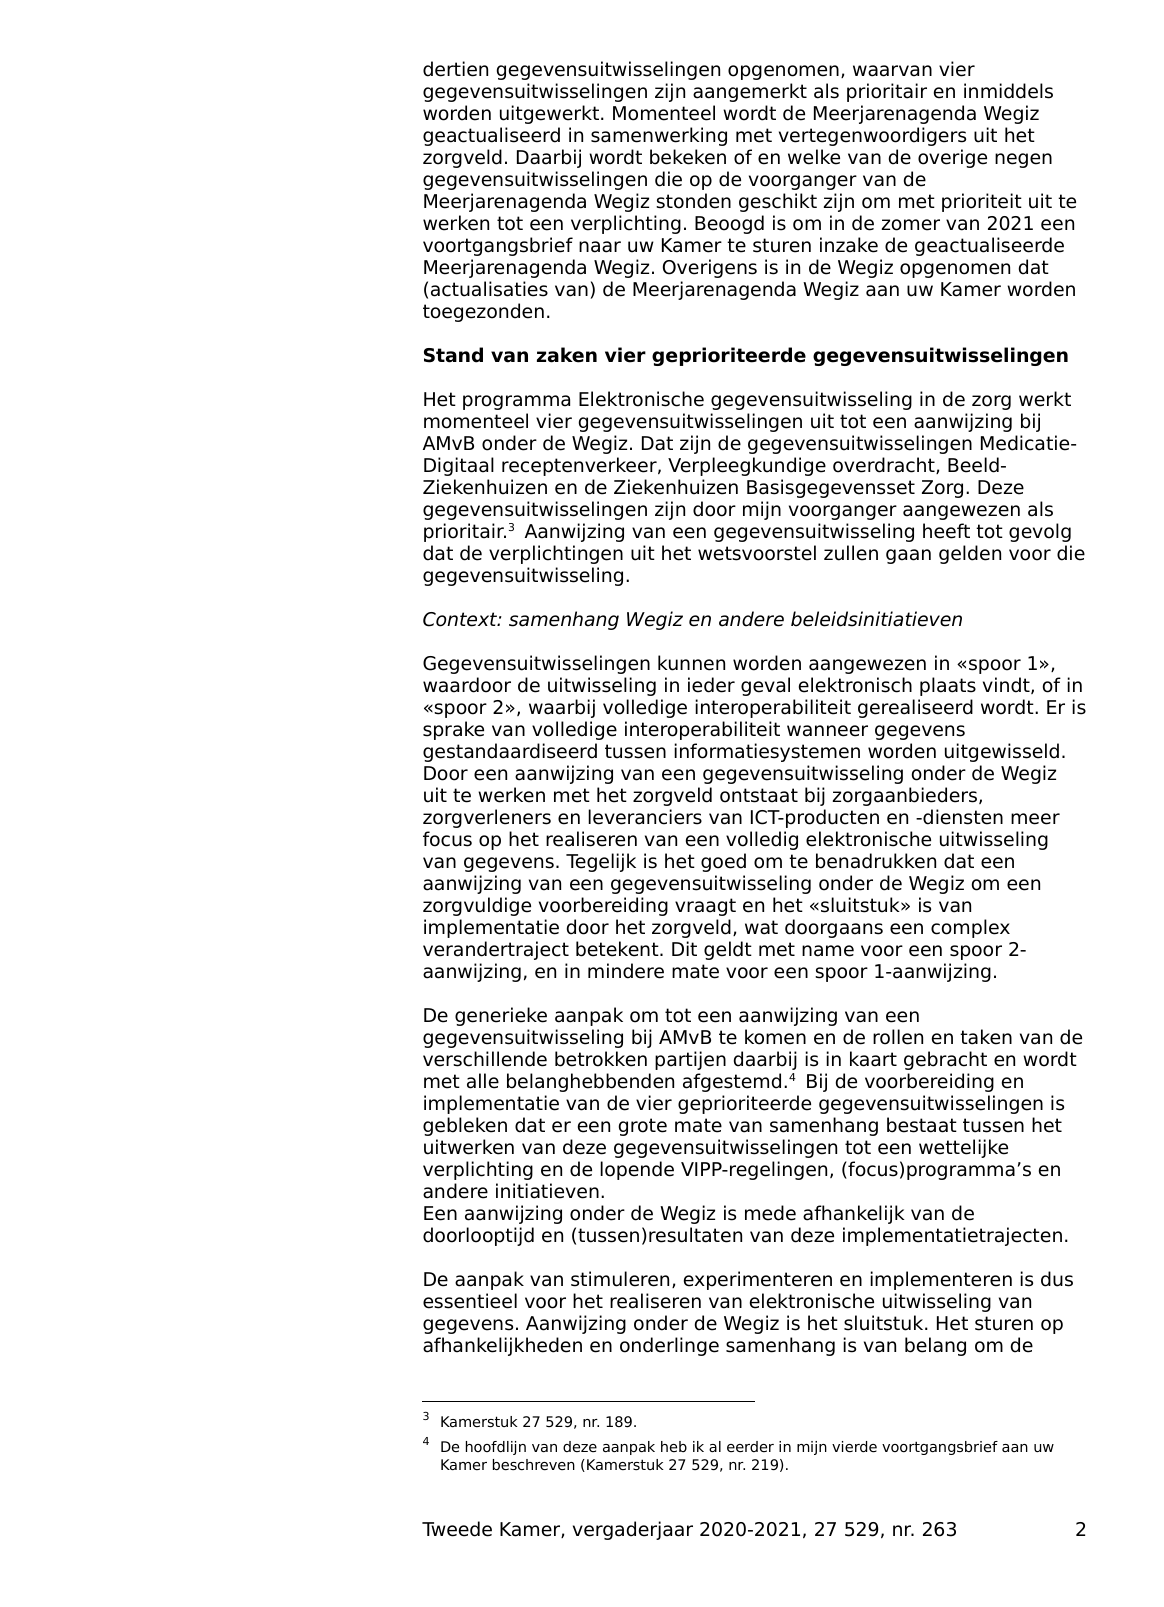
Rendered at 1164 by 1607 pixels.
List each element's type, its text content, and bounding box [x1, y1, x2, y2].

text De aanpak van stimuleren, experimenteren en implementeren is dus essentieel voor het realiseren van elektronische uitwisseling van gegevens. Aanwijzing onder de Wegiz is het sluitstuk. Het sturen op afhankelijkheden en onderlinge samenhang is van belang om de [422, 1269, 1087, 1357]
text Een aanwijzing onder de Wegiz is mede afhankelijk van de doorlooptijd en (tussen)resultaten van deze implementatietrajecten. [422, 1203, 1087, 1247]
text Het programma Elektronische gegevensuitwisseling in de zorg werkt momenteel vier gegevensuitwisselingen uit tot een aanwijzing bij AMvB onder de Wegiz. Dat zijn de gegevensuitwisselingen Medicatie-Digitaal receptenverkeer, Verpleegkundige overdracht, Beeld-Ziekenhuizen en de Ziekenhuizen Basisgegevensset Zorg. Deze gegevensuitwisselingen zijn door mijn voorganger aangewezen als prioritair. Aanwijzing van een gegevensuitwisseling heeft tot gevolg dat de verplichtingen uit het wetsvoorstel zullen gaan gelden voor die gegevensuitwisseling. [422, 389, 1087, 587]
text Kamerstuk 27 529, nr. 189. [422, 1410, 1087, 1432]
text dertien gegevensuitwisselingen opgenomen, waarvan vier gegevensuitwisselingen zijn aangemerkt als prioritair en inmiddels worden uitgewerkt. Momenteel wordt de Meerjarenagenda Wegiz geactualiseerd in samenwerking met vertegenwoordigers uit het zorgveld. Daarbij wordt bekeken of en welke van de overige negen gegevensuitwisselingen die op de voorganger van de Meerjarenagenda Wegiz stonden geschikt zijn om met prioriteit uit te werken tot een verplichting. Beoogd is om in de zomer van 2021 een voortgangsbrief naar uw Kamer te sturen inzake de geactualiseerde Meerjarenagenda Wegiz. Overigens is in de Wegiz opgenomen dat (actualisaties van) de Meerjarenagenda Wegiz aan uw Kamer worden toegezonden. [422, 59, 1087, 323]
text De hoofdlijn van deze aanpak heb ik al eerder in mijn vierde voortgangsbrief aan uw Kamer beschreven (Kamerstuk 27 529, nr. 219). [422, 1435, 1087, 1474]
text De generieke aanpak om tot een aanwijzing van een gegevensuitwisseling bij AMvB te komen en de rollen en taken van de verschillende betrokken partijen daarbij is in kaart gebracht en wordt met alle belanghebbenden afgestemd. Bij de voorbereiding en implementatie van de vier geprioriteerde gegevensuitwisselingen is gebleken dat er een grote mate van samenhang bestaat tussen het uitwerken van deze gegevensuitwisselingen tot een wettelijke verplichting en de lopende VIPP-regelingen, (focus)programma’s en andere initiatieven. [422, 1005, 1087, 1203]
subtitle Context: samenhang Wegiz en andere beleidsinitiatieven [422, 609, 1087, 631]
text Gegevensuitwisselingen kunnen worden aangewezen in «spoor 1», waardoor de uitwisseling in ieder geval elektronisch plaats vindt, of in «spoor 2», waarbij volledige interoperabiliteit gerealiseerd wordt. Er is sprake van volledige interoperabiliteit wanneer gegevens gestandaardiseerd tussen informatiesystemen worden uitgewisseld. Door een aanwijzing van een gegevensuitwisseling onder de Wegiz uit te werken met het zorgveld ontstaat bij zorgaanbieders, zorgverleners en leveranciers van ICT-producten en -diensten meer focus op het realiseren van een volledig elektronische uitwisseling van gegevens. Tegelijk is het goed om te benadrukken dat een aanwijzing van een gegevensuitwisseling onder de Wegiz om een zorgvuldige voorbereiding vraagt en het «sluitstuk» is van implementatie door het zorgveld, wat doorgaans een complex verandertraject betekent. Dit geldt met name voor een spoor 2-aanwijzing, en in mindere mate voor een spoor 1-aanwijzing. [422, 653, 1087, 983]
subtitle Stand van zaken vier geprioriteerde gegevensuitwisselingen [422, 345, 1087, 367]
